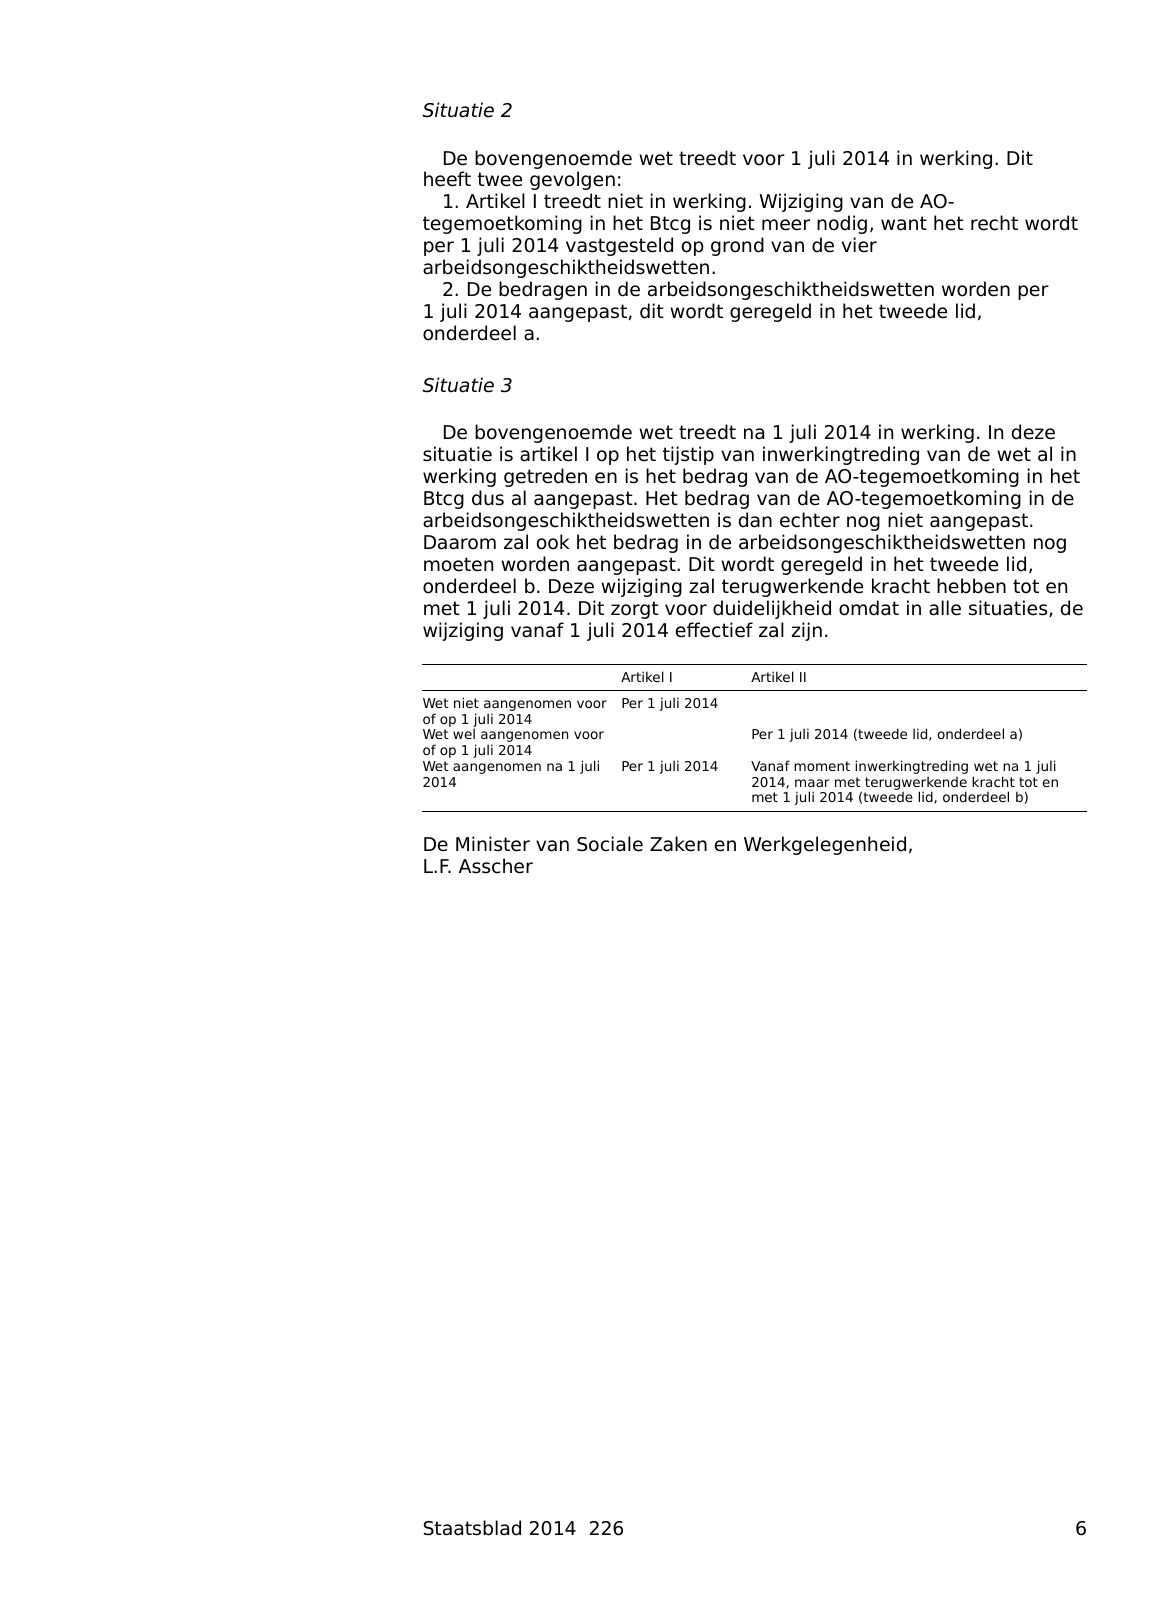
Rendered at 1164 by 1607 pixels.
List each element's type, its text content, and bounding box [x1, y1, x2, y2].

table_cell [615, 727, 745, 759]
table_cell Wet aangenomen na 1 juli 2014 [422, 759, 615, 811]
table_cell Per 1 juli 2014 (tweede lid, onderdeel a) [745, 727, 1087, 759]
table_cell Per 1 juli 2014 [615, 691, 745, 727]
text De bovengenoemde wet treedt na 1 juli 2014 in werking. In deze situatie is artikel I op het tijstip van inwerkingtreding van de wet al in werking getreden en is het bedrag van de AO-tegemoetkoming in het Btcg dus al aangepast. Het bedrag van de AO-tegemoetkoming in de arbeidsongeschiktheidswetten is dan echter nog niet aangepast. Daarom zal ook het bedrag in de arbeidsongeschiktheidswetten nog moeten worden aangepast. Dit wordt geregeld in het tweede lid, onderdeel b. Deze wijziging zal terugwerkende kracht hebben tot en met 1 juli 2014. Dit zorgt voor duidelijkheid omdat in alle situaties, de wijziging vanaf 1 juli 2014 effectief zal zijn. [422, 422, 1087, 642]
text De Minister van Sociale Zaken en Werkgelegenheid, L.F. Asscher [422, 834, 1087, 878]
table_header Artikel I [615, 665, 745, 690]
text De bovengenoemde wet treedt voor 1 juli 2014 in werking. Dit heeft twee gevolgen: [422, 147, 1087, 191]
table_header Artikel II [745, 665, 1087, 690]
subtitle Situatie 3 [422, 375, 1087, 397]
text 2. De bedragen in de arbeidsongeschiktheidswetten worden per 1 juli 2014 aangepast, dit wordt geregeld in het tweede lid, onderdeel a. [422, 279, 1087, 345]
table_cell Vanaf moment inwerkingtreding wet na 1 juli 2014, maar met terugwerkende kracht tot en met 1 juli 2014 (tweede lid, onderdeel b) [745, 759, 1087, 811]
table_cell Per 1 juli 2014 [615, 759, 745, 811]
table_cell [745, 691, 1087, 727]
table_cell Wet wel aangenomen voor of op 1 juli 2014 [422, 727, 615, 759]
text 1. Artikel I treedt niet in werking. Wijziging van de AO-tegemoetkoming in het Btcg is niet meer nodig, want het recht wordt per 1 juli 2014 vastgesteld op grond van de vier arbeidsongeschiktheidswetten. [422, 191, 1087, 279]
table_header [422, 665, 615, 690]
table_cell Wet niet aangenomen voor of op 1 juli 2014 [422, 691, 615, 727]
subtitle Situatie 2 [422, 100, 1087, 122]
